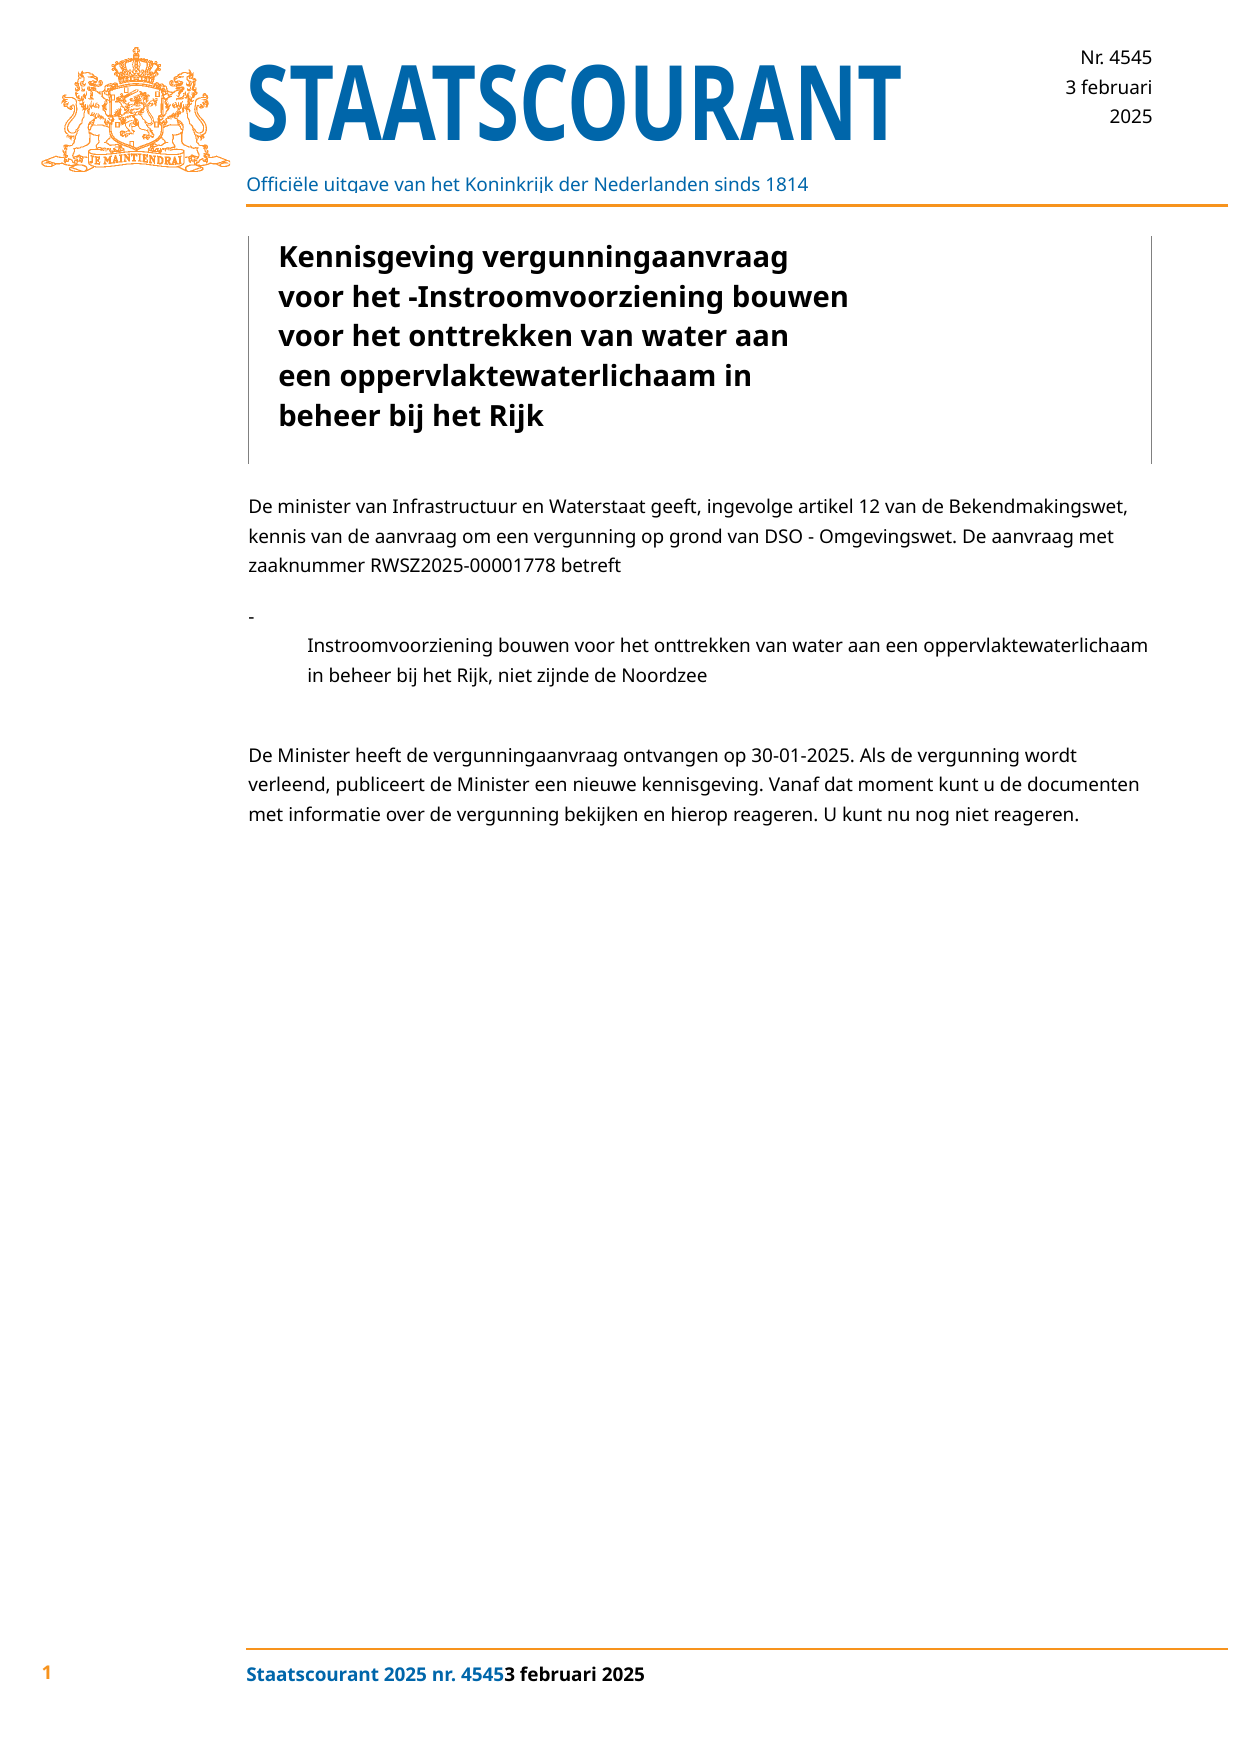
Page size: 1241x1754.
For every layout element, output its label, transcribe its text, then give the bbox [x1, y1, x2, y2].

table_header [850, 414, 1151, 464]
picture [912, 236, 1090, 414]
picture [41, 47, 231, 172]
table_header [850, 236, 912, 413]
text De minister van Infrastructuur en Waterstaat geeft, ingevolge artikel 12 van de Bekendmakingswet, kennis van de aanvraag om een vergunning op grond van DSO - Omgevingswet. De aanvraag met zaaknummer RWSZ2025-00001778 betreft [248, 493, 1152, 578]
table_header [1090, 236, 1151, 413]
text De Minister heeft de vergunningaanvraag ontvangen op 30-01-2025. Als de vergunning wordt verleend, publiceert de Minister een nieuwe kennisgeving. Vanaf dat moment kunt u de documenten met informatie over de vergunning bekijken en hierop reageren. U kunt nu nog niet reageren. [248, 742, 1152, 827]
table_header Kennisgeving vergunningaanvraag voor het -Instroomvoorziening bouwen voor het onttrekken van water aan een oppervlaktewaterlichaam in beheer bij het Rijk [249, 236, 850, 464]
list Instroomvoorziening bouwen voor het onttrekken van water aan een oppervlaktewaterlichaam in beheer bij het Rijk, niet zijnde de Noordzee [248, 632, 1152, 688]
